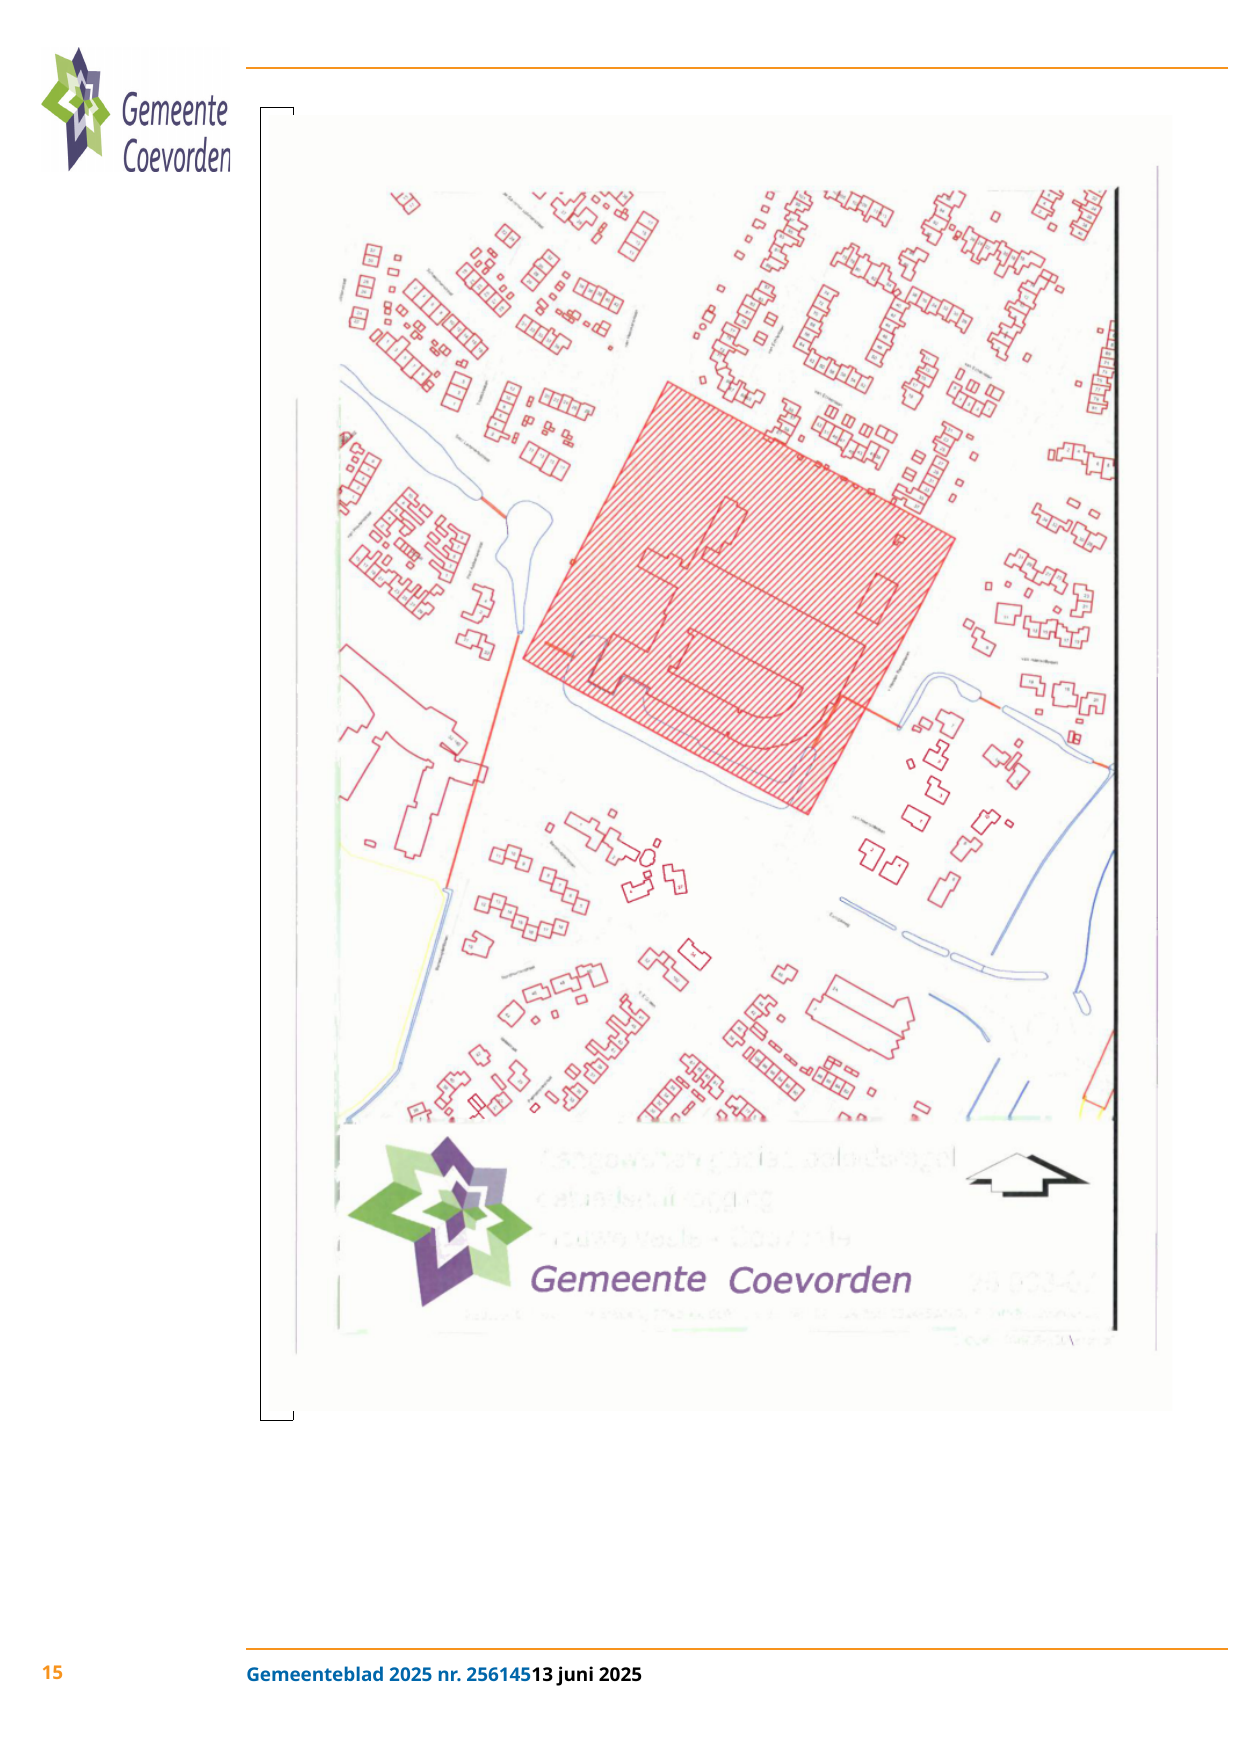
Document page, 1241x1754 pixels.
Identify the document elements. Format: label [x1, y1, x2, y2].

picture [41, 47, 231, 172]
picture [268, 115, 1173, 1411]
